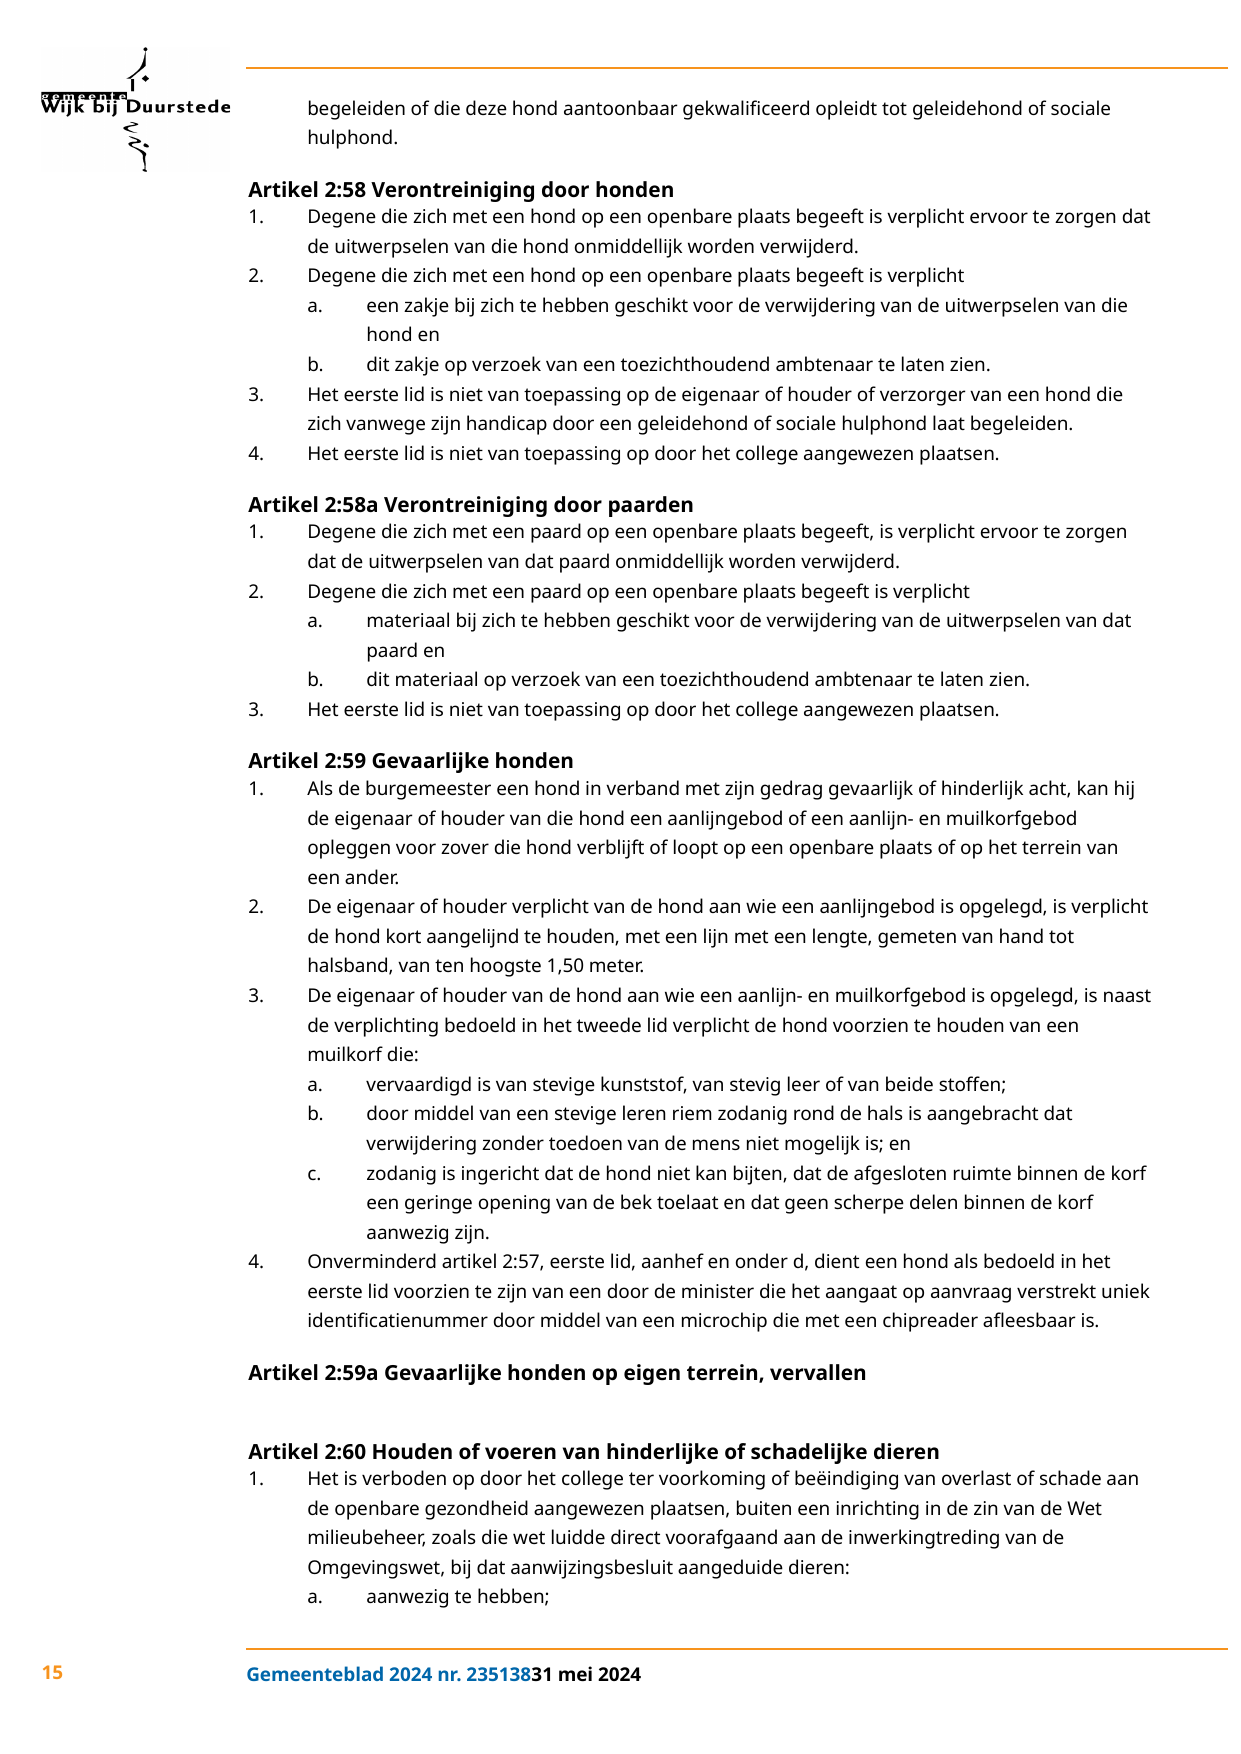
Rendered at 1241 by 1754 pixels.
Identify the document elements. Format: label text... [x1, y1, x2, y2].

list materiaal bij zich te hebben geschikt voor de verwijdering van de uitwerpselen van dat paard en [307, 607, 1152, 663]
list aanwezig te hebben; [307, 1584, 1152, 1609]
list Het eerste lid is niet van toepassing op door het college aangewezen plaatsen. [248, 440, 1152, 466]
text Artikel 2:59a Gevaarlijke honden op eigen terrein, vervallen [248, 1358, 1152, 1386]
list De eigenaar of houder verplicht van de hond aan wie een aanlijngebod is opgelegd, is verplicht de hond kort aangelijnd te houden, met een lijn met een lengte, gemeten van hand tot halsband, van ten hoogste 1,50 meter. [248, 893, 1152, 978]
list Degene die zich met een hond op een openbare plaats begeeft is verplicht [248, 262, 1152, 288]
list Degene die zich met een hond op een openbare plaats begeeft is verplicht ervoor te zorgen dat de uitwerpselen van die hond onmiddellijk worden verwijderd. [248, 203, 1152, 258]
text Artikel 2:60 Houden of voeren van hinderlijke of schadelijke dieren [248, 1437, 1152, 1465]
list een zakje bij zich te hebben geschikt voor de verwijdering van de uitwerpselen van die hond en [307, 292, 1152, 347]
list begeleiden of die deze hond aantoonbaar gekwalificeerd opleidt tot geleidehond of sociale hulphond. [248, 95, 1152, 150]
list Degene die zich met een paard op een openbare plaats begeeft is verplicht [248, 578, 1152, 604]
list Onverminderd artikel 2:57, eerste lid, aanhef en onder d, dient een hond als bedoeld in het eerste lid voorzien te zijn van een door de minister die het aangaat op aanvraag verstrekt uniek identificatienummer door middel van een microchip die met een chipreader afleesbaar is. [248, 1248, 1152, 1333]
list Het eerste lid is niet van toepassing op door het college aangewezen plaatsen. [248, 696, 1152, 722]
text Artikel 2:58 Verontreiniging door honden [248, 175, 1152, 203]
list Het is verboden op door het college ter voorkoming of beëindiging van overlast of schade aan de openbare gezondheid aangewezen plaatsen, buiten een inrichting in de zin van de Wet milieubeheer, zoals die wet luidde direct voorafgaand aan de inwerkingtreding van de Omgevingswet, bij dat aanwijzingsbesluit aangeduide dieren: [248, 1465, 1152, 1580]
text Artikel 2:59 Gevaarlijke honden [248, 747, 1152, 775]
list Het eerste lid is niet van toepassing op de eigenaar of houder of verzorger van een hond die zich vanwege zijn handicap door een geleidehond of sociale hulphond laat begeleiden. [248, 381, 1152, 436]
text Artikel 2:58a Verontreiniging door paarden [248, 490, 1152, 519]
picture [41, 47, 231, 172]
list dit zakje op verzoek van een toezichthoudend ambtenaar te laten zien. [307, 351, 1152, 377]
list De eigenaar of houder van de hond aan wie een aanlijn- en muilkorfgebod is opgelegd, is naast de verplichting bedoeld in het tweede lid verplicht de hond voorzien te houden van een muilkorf die: [248, 982, 1152, 1067]
list vervaardigd is van stevige kunststof, van stevig leer of van beide stoffen; [307, 1071, 1152, 1097]
list dit materiaal op verzoek van een toezichthoudend ambtenaar te laten zien. [307, 667, 1152, 692]
list Degene die zich met een paard op een openbare plaats begeeft, is verplicht ervoor te zorgen dat de uitwerpselen van dat paard onmiddellijk worden verwijderd. [248, 519, 1152, 574]
list zodanig is ingericht dat de hond niet kan bijten, dat de afgesloten ruimte binnen de korf een geringe opening van de bek toelaat en dat geen scherpe delen binnen de korf aanwezig zijn. [307, 1160, 1152, 1244]
list door middel van een stevige leren riem zodanig rond de hals is aangebracht dat verwijdering zonder toedoen van de mens niet mogelijk is; en [307, 1101, 1152, 1156]
list Als de burgemeester een hond in verband met zijn gedrag gevaarlijk of hinderlijk acht, kan hij de eigenaar of houder van die hond een aanlijngebod of een aanlijn- en muilkorfgebod opleggen voor zover die hond verblijft of loopt op een openbare plaats of op het terrein van een ander. [248, 775, 1152, 889]
